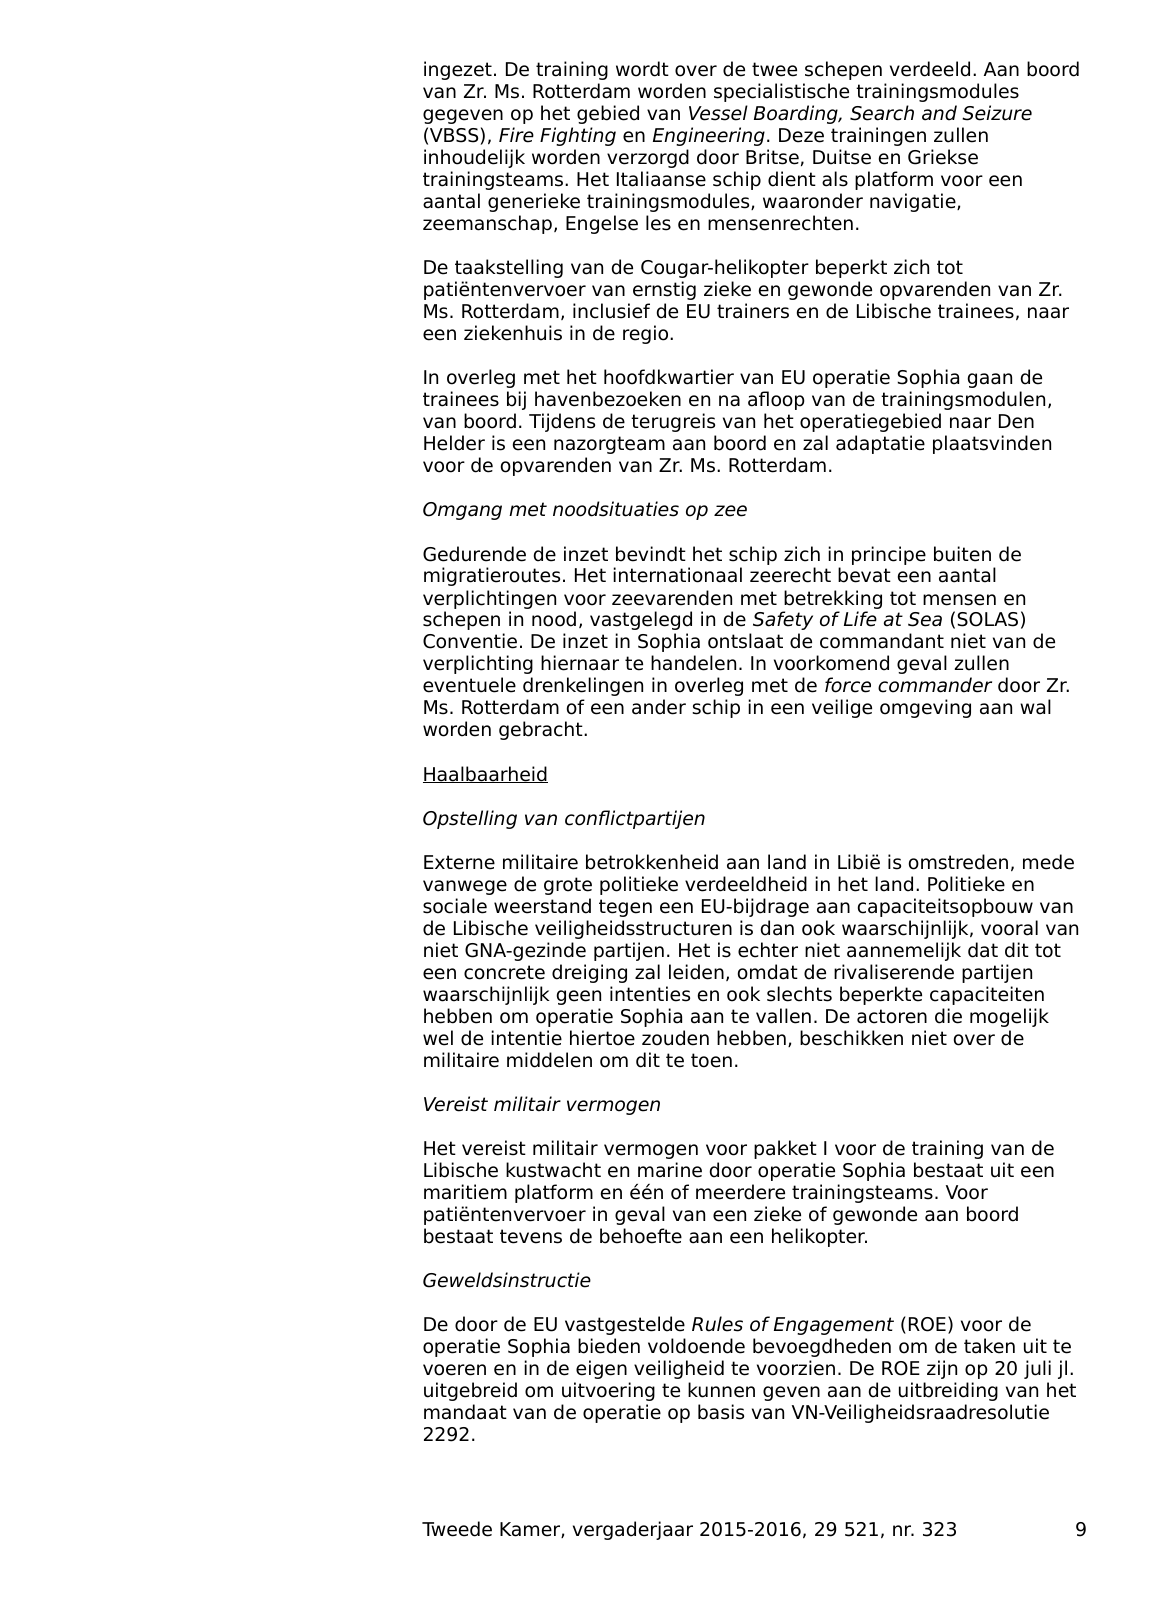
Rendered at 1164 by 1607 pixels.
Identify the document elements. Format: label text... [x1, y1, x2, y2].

subtitle Vereist militair vermogen [422, 1094, 1087, 1116]
subtitle Omgang met noodsituaties op zee [422, 499, 1087, 521]
text In overleg met het hoofdkwartier van EU operatie Sophia gaan de trainees bij havenbezoeken en na afloop van de trainingsmodulen, van boord. Tijdens de terugreis van het operatiegebied naar Den Helder is een nazorgteam aan boord en zal adaptatie plaatsvinden voor de opvarenden van Zr. Ms. Rotterdam. [422, 367, 1087, 477]
text ingezet. De training wordt over de twee schepen verdeeld. Aan boord van Zr. Ms. Rotterdam worden specialistische trainingsmodules gegeven op het gebied van Vessel Boarding, Search and Seizure (VBSS), Fire Fighting en Engineering. Deze trainingen zullen inhoudelijk worden verzorgd door Britse, Duitse en Griekse trainingsteams. Het Italiaanse schip dient als platform voor een aantal generieke trainingsmodules, waaronder navigatie, zeemanschap, Engelse les en mensenrechten. [422, 59, 1087, 235]
text Het vereist militair vermogen voor pakket I voor de training van de Libische kustwacht en marine door operatie Sophia bestaat uit een maritiem platform en één of meerdere trainingsteams. Voor patiëntenvervoer in geval van een zieke of gewonde aan boord bestaat tevens de behoefte aan een helikopter. [422, 1138, 1087, 1248]
subtitle Haalbaarheid [422, 763, 1087, 785]
text Externe militaire betrokkenheid aan land in Libië is omstreden, mede vanwege de grote politieke verdeeldheid in het land. Politieke en sociale weerstand tegen een EU-bijdrage aan capaciteitsopbouw van de Libische veiligheidsstructuren is dan ook waarschijnlijk, vooral van niet GNA-gezinde partijen. Het is echter niet aannemelijk dat dit tot een concrete dreiging zal leiden, omdat de rivaliserende partijen waarschijnlijk geen intenties en ook slechts beperkte capaciteiten hebben om operatie Sophia aan te vallen. De actoren die mogelijk wel de intentie hiertoe zouden hebben, beschikken niet over de militaire middelen om dit te toen. [422, 852, 1087, 1072]
text De taakstelling van de Cougar-helikopter beperkt zich tot patiëntenvervoer van ernstig zieke en gewonde opvarenden van Zr. Ms. Rotterdam, inclusief de EU trainers en de Libische trainees, naar een ziekenhuis in de regio. [422, 257, 1087, 345]
text De door de EU vastgestelde Rules of Engagement (ROE) voor de operatie Sophia bieden voldoende bevoegdheden om de taken uit te voeren en in de eigen veiligheid te voorzien. De ROE zijn op 20 juli jl. uitgebreid om uitvoering te kunnen geven aan de uitbreiding van het mandaat van de operatie op basis van VN-Veiligheidsraadresolutie 2292. [422, 1314, 1087, 1446]
subtitle Opstelling van conflictpartijen [422, 808, 1087, 829]
text Gedurende de inzet bevindt het schip zich in principe buiten de migratieroutes. Het internationaal zeerecht bevat een aantal verplichtingen voor zeevarenden met betrekking tot mensen en schepen in nood, vastgelegd in de Safety of Life at Sea (SOLAS) Conventie. De inzet in Sophia ontslaat de commandant niet van de verplichting hiernaar te handelen. In voorkomend geval zullen eventuele drenkelingen in overleg met de force commander door Zr. Ms. Rotterdam of een ander schip in een veilige omgeving aan wal worden gebracht. [422, 543, 1087, 741]
subtitle Geweldsinstructie [422, 1270, 1087, 1292]
